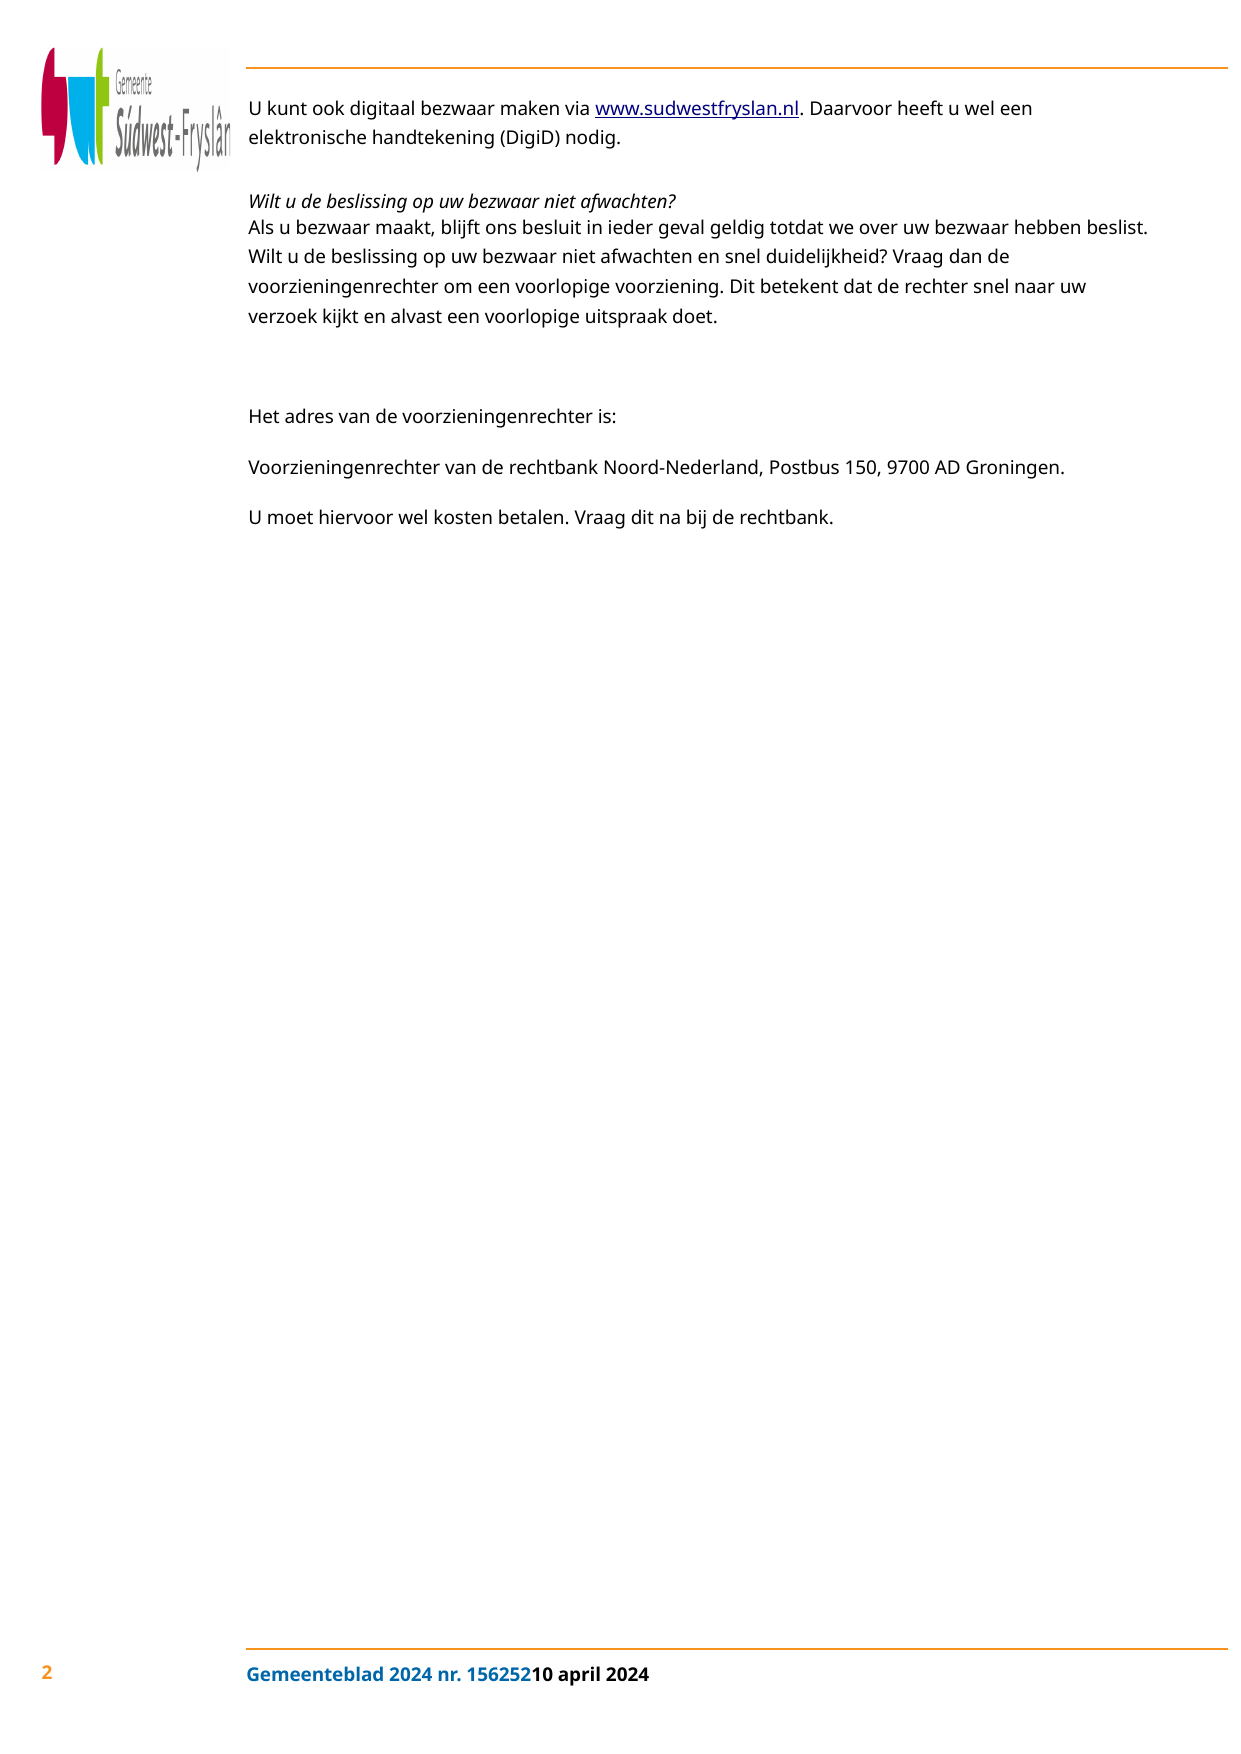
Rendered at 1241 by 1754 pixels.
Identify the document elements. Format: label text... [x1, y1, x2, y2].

text Het adres van de voorzieningenrechter is: [248, 404, 1152, 429]
text U kunt ook digitaal bezwaar maken via www.sudwestfryslan.nl. Daarvoor heeft u wel een elektronische handtekening (DigiD) nodig. [248, 95, 1152, 150]
picture [41, 47, 231, 172]
text Als u bezwaar maakt, blijft ons besluit in ieder geval geldig totdat we over uw bezwaar hebben beslist. Wilt u de beslissing op uw bezwaar niet afwachten en snel duidelijkheid? Vraag dan de voorzieningenrechter om een voorlopige voorziening. Dit betekent dat de rechter snel naar uw verzoek kijkt en alvast een voorlopige uitspraak doet. [248, 214, 1152, 328]
text Wilt u de beslissing op uw bezwaar niet afwachten? [248, 188, 1152, 214]
text U moet hiervoor wel kosten betalen. Vraag dit na bij de rechtbank. [248, 504, 1152, 530]
text Voorzieningenrechter van de rechtbank Noord-Nederland, Postbus 150, 9700 AD Groningen. [248, 454, 1152, 480]
